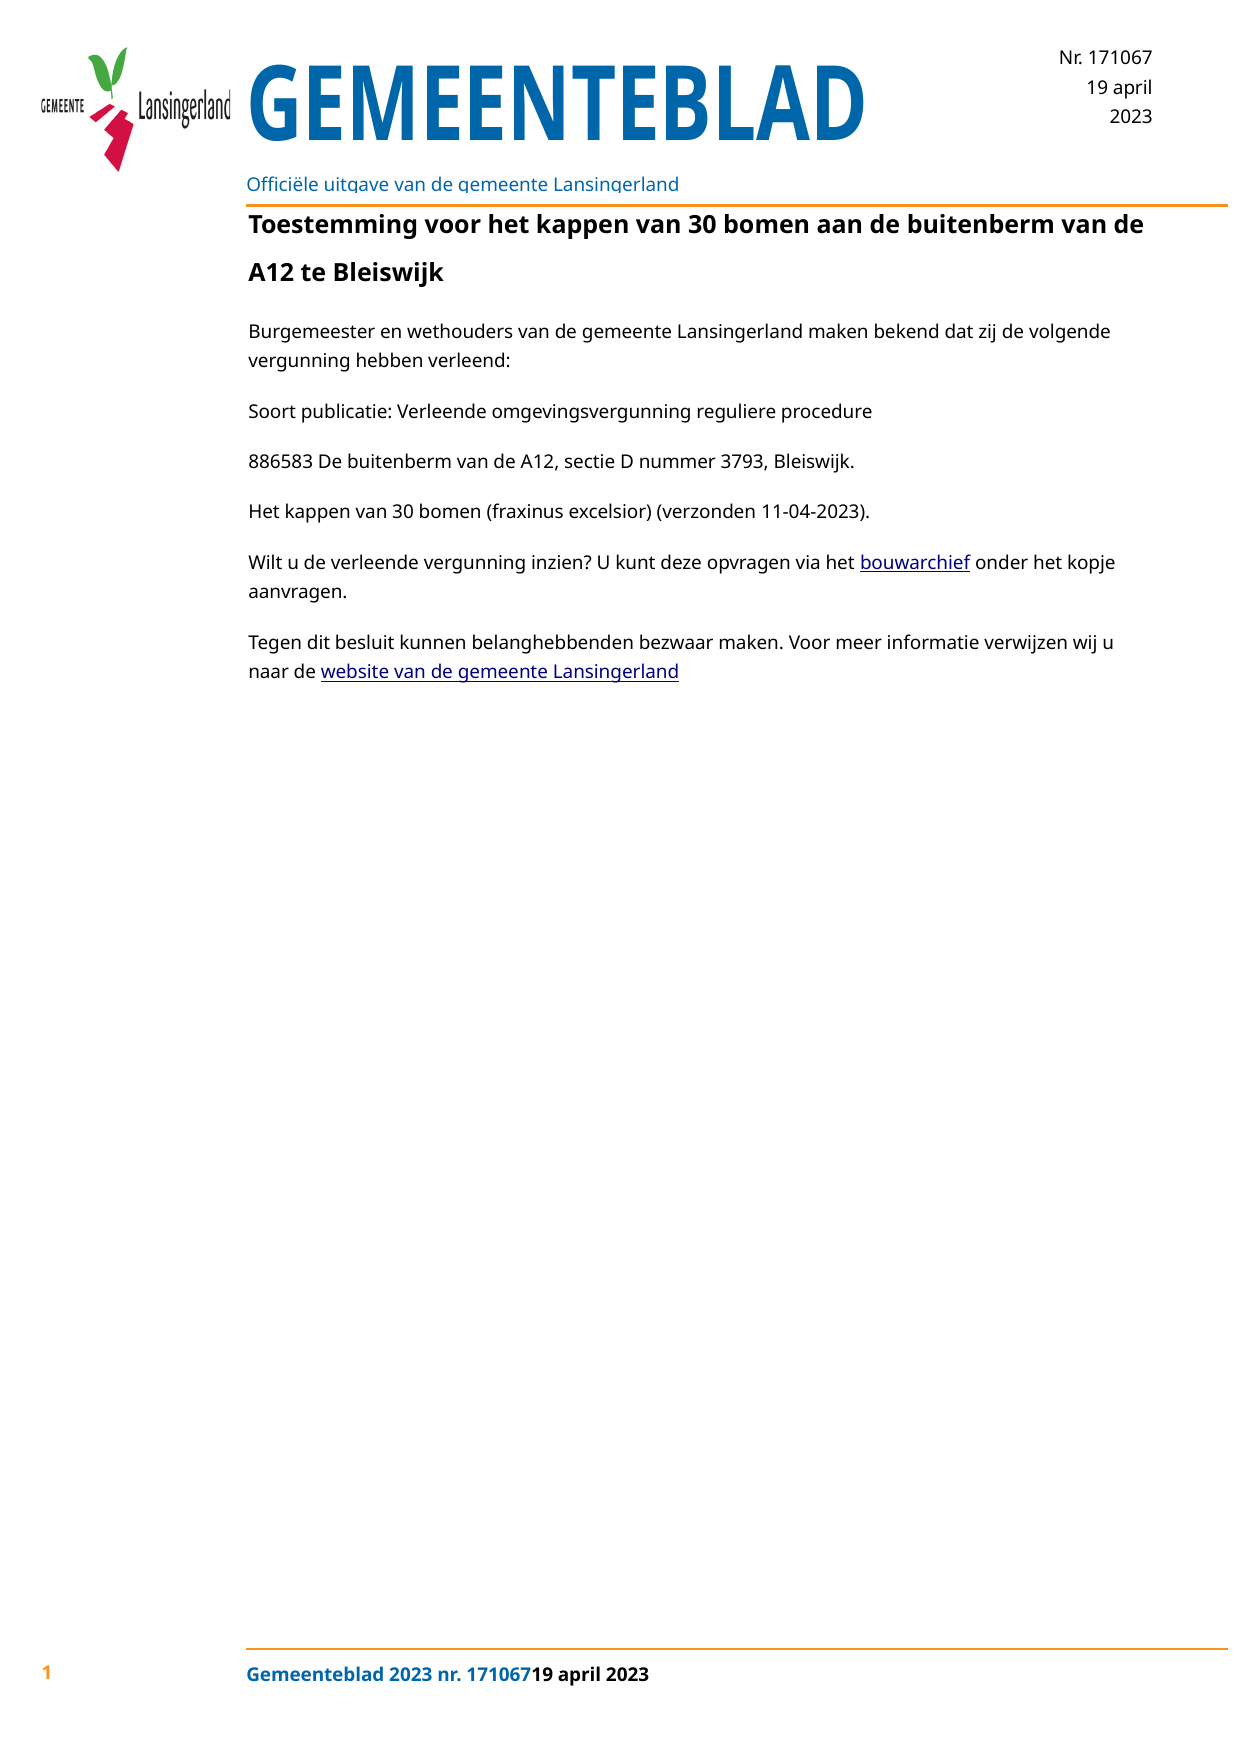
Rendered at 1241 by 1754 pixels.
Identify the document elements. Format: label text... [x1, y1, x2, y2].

text 886583 De buitenberm van de A12, sectie D nummer 3793, Bleiswijk. [248, 448, 1152, 474]
text Burgemeester en wethouders van de gemeente Lansingerland maken bekend dat zij de volgende vergunning hebben verleend: [248, 318, 1152, 373]
text Soort publicatie: Verleende omgevingsvergunning reguliere procedure [248, 398, 1152, 424]
text Tegen dit besluit kunnen belanghebbenden bezwaar maken. Voor meer informatie verwijzen wij u naar de website van de gemeente Lansingerland [248, 629, 1152, 684]
picture [41, 47, 231, 172]
text Het kappen van 30 bomen (fraxinus excelsior) (verzonden 11-04-2023). [248, 499, 1152, 524]
text Toestemming voor het kappen van 30 bomen aan de buitenberm van de A12 te Bleiswijk [248, 207, 1152, 288]
text Wilt u de verleende vergunning inzien? U kunt deze opvragen via het bouwarchief onder het kopje aanvragen. [248, 549, 1152, 604]
